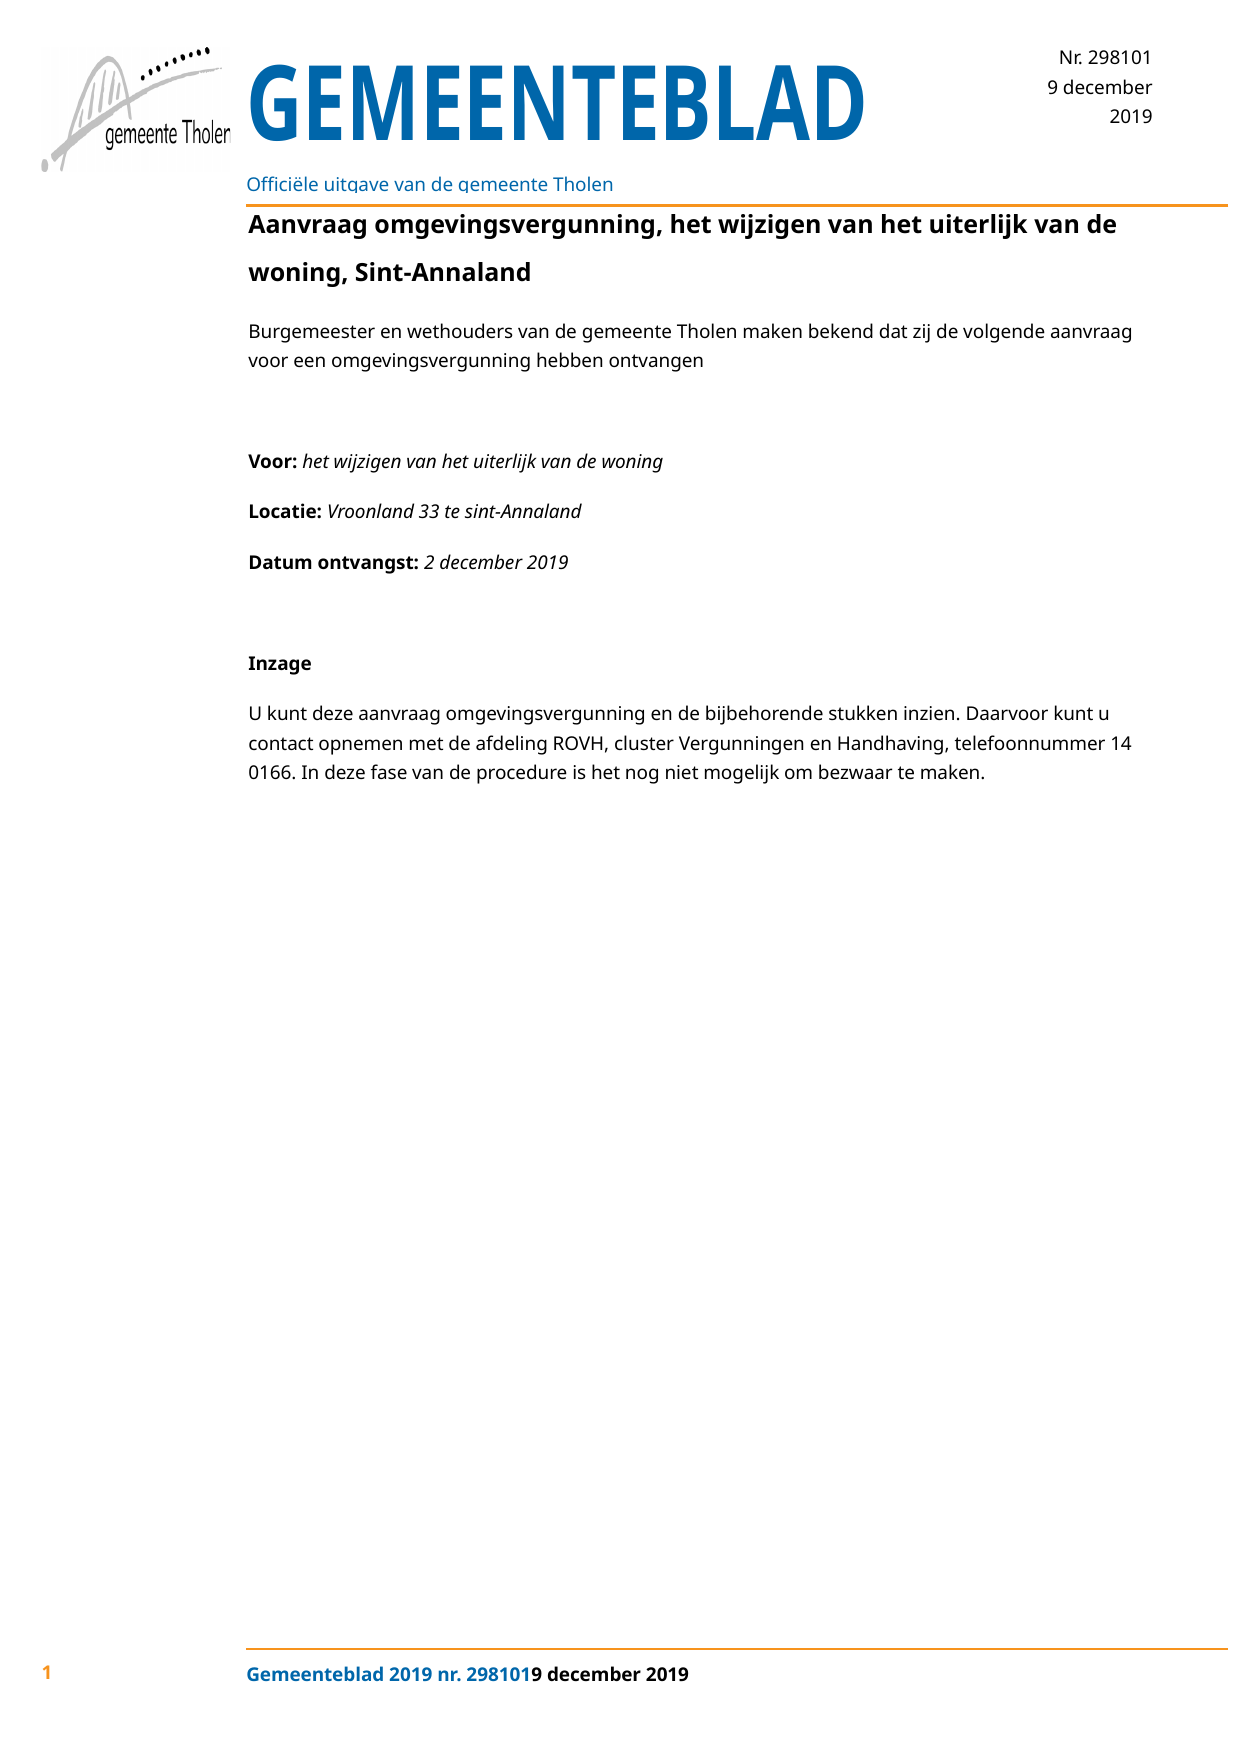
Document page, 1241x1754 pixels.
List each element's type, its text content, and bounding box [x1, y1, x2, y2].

text Locatie: Vroonland 33 te sint-Annaland [248, 499, 1152, 524]
text Aanvraag omgevingsvergunning, het wijzigen van het uiterlijk van de woning, Sint-Annaland [248, 207, 1152, 288]
text Burgemeester en wethouders van de gemeente Tholen maken bekend dat zij de volgende aanvraag voor een omgevingsvergunning hebben ontvangen [248, 318, 1152, 373]
text Inzage [248, 650, 1152, 676]
text U kunt deze aanvraag omgevingsvergunning en de bijbehorende stukken inzien. Daarvoor kunt u contact opnemen met de afdeling ROVH, cluster Vergunningen en Handhaving, telefoonnummer 14 0166. In deze fase van de procedure is het nog niet mogelijk om bezwaar te maken. [248, 700, 1152, 785]
picture [41, 47, 231, 172]
text Datum ontvangst: 2 december 2019 [248, 549, 1152, 575]
text Voor: het wijzigen van het uiterlijk van de woning [248, 448, 1152, 474]
